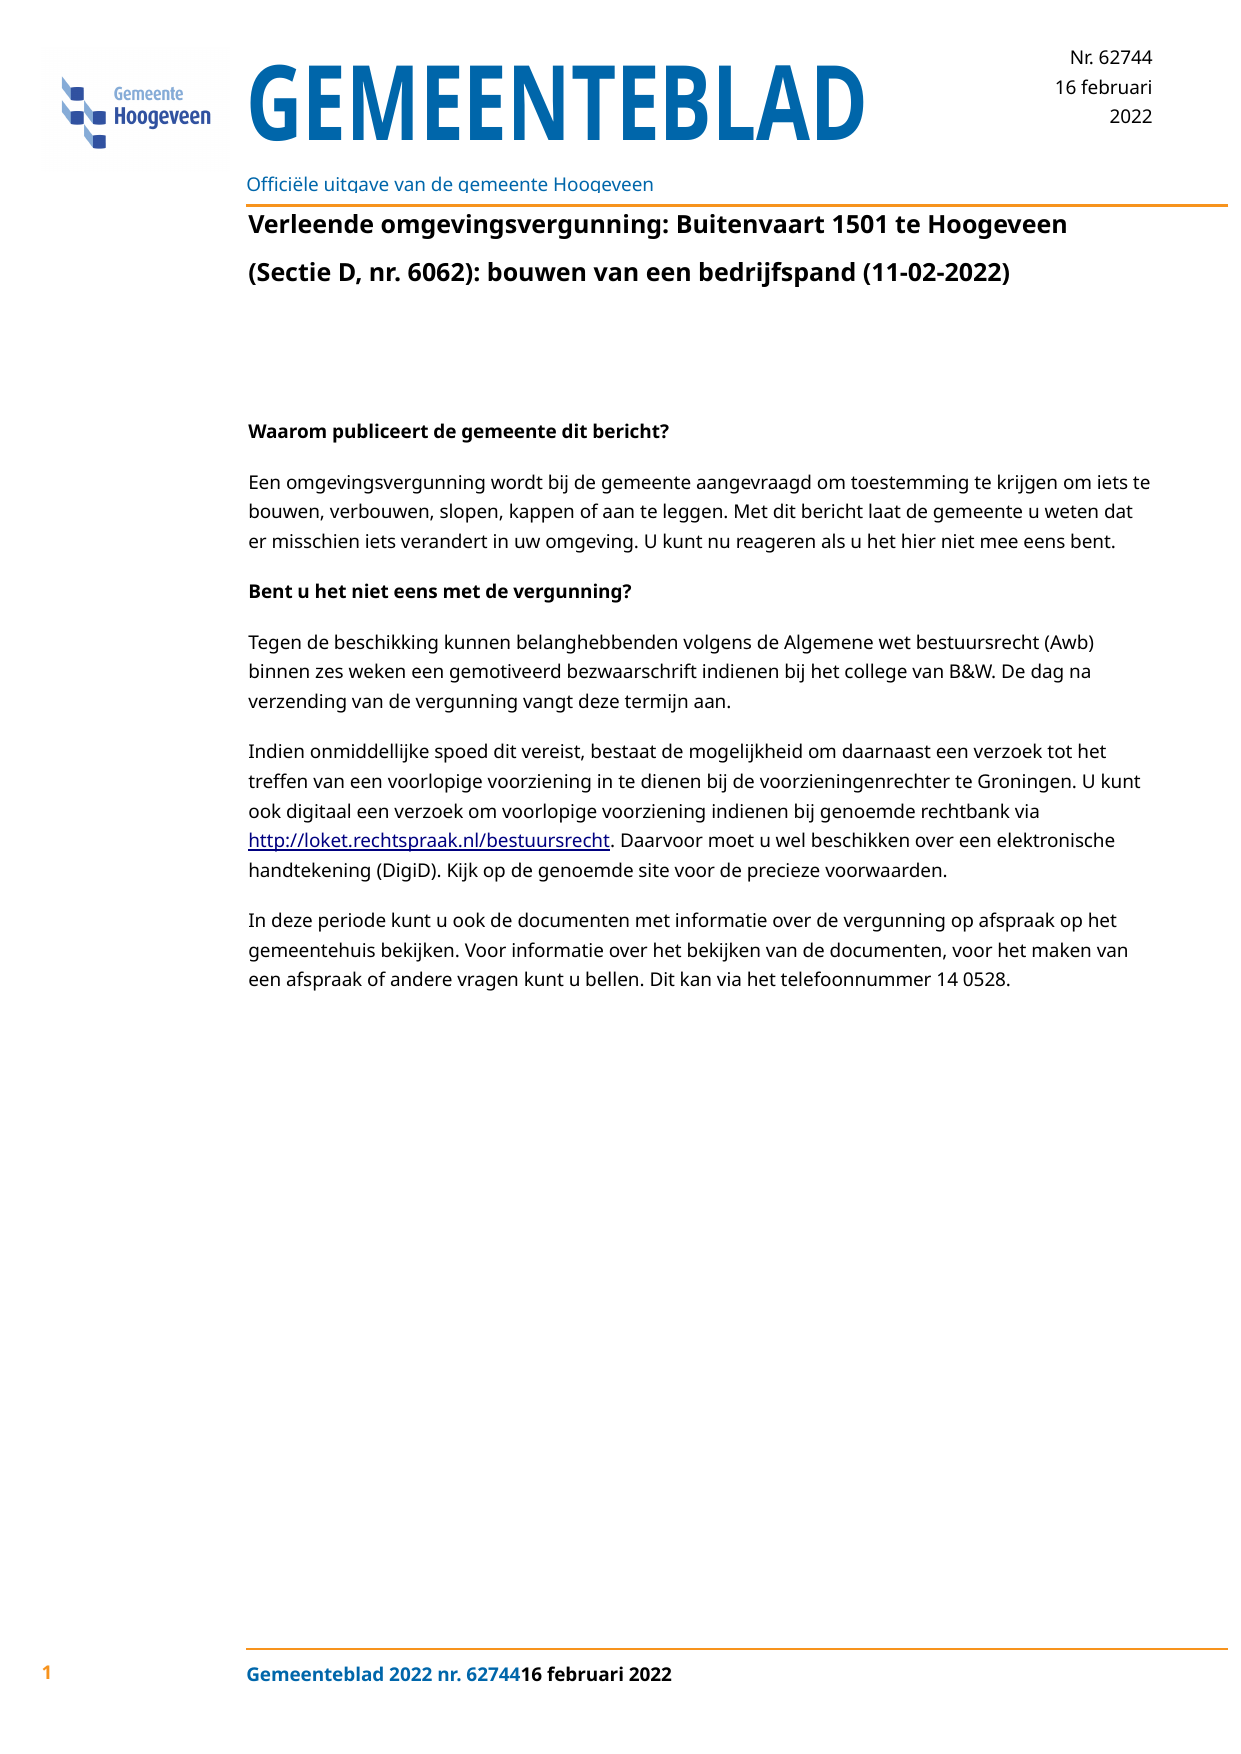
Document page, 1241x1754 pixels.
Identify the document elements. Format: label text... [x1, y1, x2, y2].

text Tegen de beschikking kunnen belanghebbenden volgens de Algemene wet bestuursrecht (Awb) binnen zes weken een gemotiveerd bezwaarschrift indienen bij het college van B&W. De dag na verzending van de vergunning vangt deze termijn aan. [248, 629, 1152, 714]
text Bent u het niet eens met de vergunning? [248, 579, 1152, 604]
text Een omgevingsvergunning wordt bij de gemeente aangevraagd om toestemming te krijgen om iets te bouwen, verbouwen, slopen, kappen of aan te leggen. Met dit bericht laat de gemeente u weten dat er misschien iets verandert in uw omgeving. U kunt nu reageren als u het hier niet mee eens bent. [248, 469, 1152, 554]
text In deze periode kunt u ook de documenten met informatie over de vergunning op afspraak op het gemeentehuis bekijken. Voor informatie over het bekijken van de documenten, voor het maken van een afspraak of andere vragen kunt u bellen. Dit kan via het telefoonnummer 14 0528. [248, 907, 1152, 992]
text Indien onmiddellijke spoed dit vereist, bestaat de mogelijkheid om daarnaast een verzoek tot het treffen van een voorlopige voorziening in te dienen bij de voorzieningenrechter te Groningen. U kunt ook digitaal een verzoek om voorlopige voorziening indienen bij genoemde rechtbank via http://loket.rechtspraak.nl/bestuursrecht. Daarvoor moet u wel beschikken over een elektronische handtekening (DigiD). Kijk op de genoemde site voor de precieze voorwaarden. [248, 739, 1152, 883]
text Verleende omgevingsvergunning: Buitenvaart 1501 te Hoogeveen (Sectie D, nr. 6062): bouwen van een bedrijfspand (11-02-2022) [248, 207, 1152, 288]
text Waarom publiceert de gemeente dit bericht? [248, 419, 1152, 444]
picture [41, 47, 231, 172]
